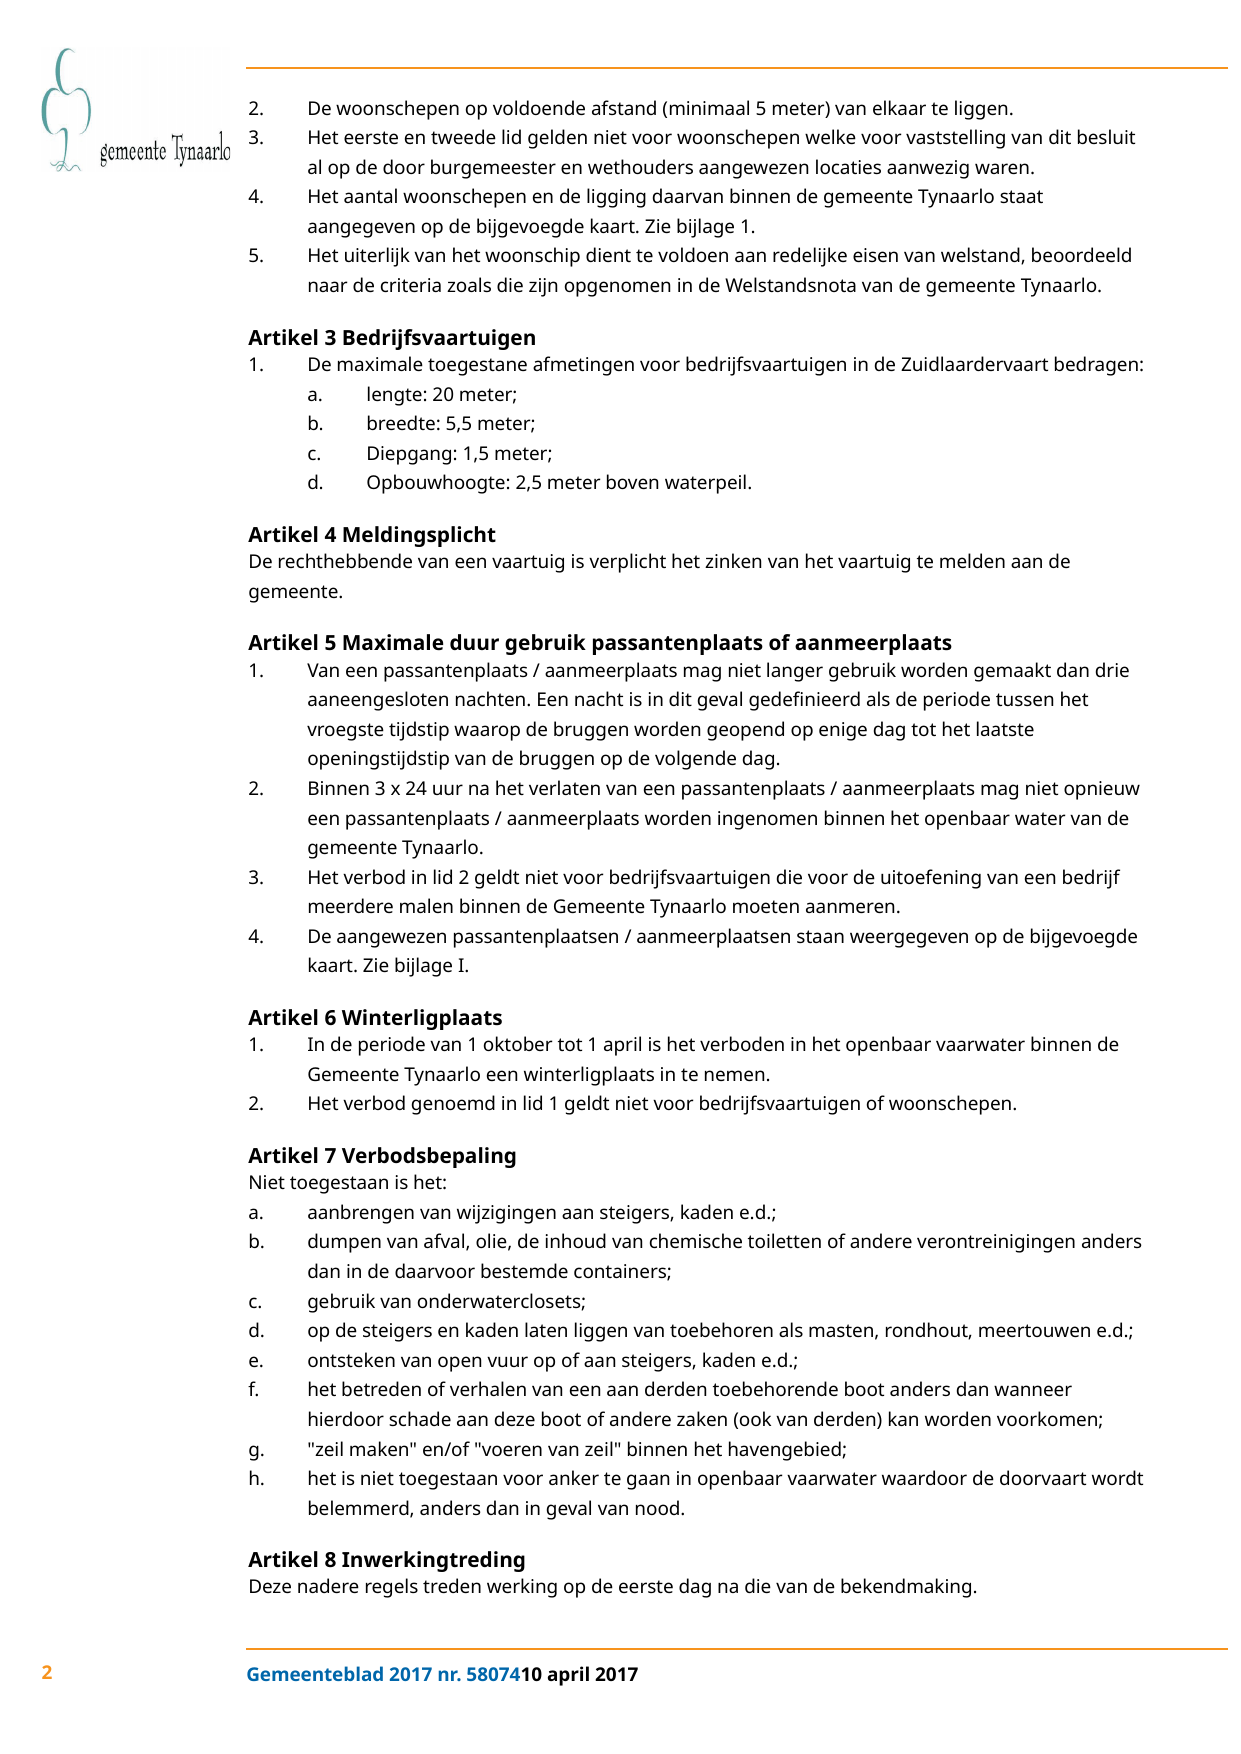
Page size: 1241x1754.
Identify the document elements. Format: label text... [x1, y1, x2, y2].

text Artikel 7 Verbodsbepaling [248, 1141, 1152, 1169]
text Artikel 5 Maximale duur gebruik passantenplaats of aanmeerplaats [248, 628, 1152, 657]
list gebruik van onderwaterclosets; [248, 1288, 1152, 1313]
list De woonschepen op voldoende afstand (minimaal 5 meter) van elkaar te liggen. [248, 95, 1152, 121]
list Het verbod in lid 2 geldt niet voor bedrijfsvaartuigen die voor de uitoefening van een bedrijf meerdere malen binnen de Gemeente Tynaarlo moeten aanmeren. [248, 864, 1152, 919]
list het betreden of verhalen van een aan derden toebehorende boot anders dan wanneer hierdoor schade aan deze boot of andere zaken (ook van derden) kan worden voorkomen; [248, 1377, 1152, 1432]
list lengte: 20 meter; [307, 381, 1152, 406]
list Van een passantenplaats / aanmeerplaats mag niet langer gebruik worden gemaakt dan drie aaneengesloten nachten. Een nacht is in dit geval gedefinieerd als de periode tussen het vroegste tijdstip waarop de bruggen worden geopend op enige dag tot het laatste openingstijdstip van de bruggen op de volgende dag. [248, 657, 1152, 771]
list Diepgang: 1,5 meter; [307, 440, 1152, 466]
list Het aantal woonschepen en de ligging daarvan binnen de gemeente Tynaarlo staat aangegeven op de bijgevoegde kaart. Zie bijlage 1. [248, 183, 1152, 239]
list ontsteken van open vuur op of aan steigers, kaden e.d.; [248, 1347, 1152, 1373]
list breedte: 5,5 meter; [307, 410, 1152, 436]
text Deze nadere regels treden werking op de eerste dag na die van de bekendmaking. [248, 1574, 1152, 1599]
list het is niet toegestaan voor anker te gaan in openbaar vaarwater waardoor de doorvaart wordt belemmerd, anders dan in geval van nood. [248, 1465, 1152, 1521]
list Het verbod genoemd in lid 1 geldt niet voor bedrijfsvaartuigen of woonschepen. [248, 1091, 1152, 1116]
picture [41, 47, 231, 172]
list De aangewezen passantenplaatsen / aanmeerplaatsen staan weergegeven op de bijgevoegde kaart. Zie bijlage I. [248, 923, 1152, 978]
text Artikel 4 Meldingsplicht [248, 520, 1152, 548]
text De rechthebbende van een vaartuig is verplicht het zinken van het vaartuig te melden aan de gemeente. [248, 548, 1152, 604]
list De maximale toegestane afmetingen voor bedrijfsvaartuigen in de Zuidlaardervaart bedragen: [248, 351, 1152, 377]
list Het eerste en tweede lid gelden niet voor woonschepen welke voor vaststelling van dit besluit al op de door burgemeester en wethouders aangewezen locaties aanwezig waren. [248, 124, 1152, 180]
list Opbouwhoogte: 2,5 meter boven waterpeil. [307, 469, 1152, 495]
text Niet toegestaan is het: [248, 1169, 1152, 1195]
list Binnen 3 x 24 uur na het verlaten van een passantenplaats / aanmeerplaats mag niet opnieuw een passantenplaats / aanmeerplaats worden ingenomen binnen het openbaar water van de gemeente Tynaarlo. [248, 775, 1152, 860]
text Artikel 3 Bedrijfsvaartuigen [248, 323, 1152, 351]
list aanbrengen van wijzigingen aan steigers, kaden e.d.; [248, 1199, 1152, 1225]
list dumpen van afval, olie, de inhoud van chemische toiletten of andere verontreinigingen anders dan in de daarvoor bestemde containers; [248, 1229, 1152, 1284]
list Het uiterlijk van het woonschip dient te voldoen aan redelijke eisen van welstand, beoordeeld naar de criteria zoals die zijn opgenomen in de Welstandsnota van de gemeente Tynaarlo. [248, 243, 1152, 298]
list "zeil maken" en/of "voeren van zeil" binnen het havengebied; [248, 1436, 1152, 1461]
list op de steigers en kaden laten liggen van toebehoren als masten, rondhout, meertouwen e.d.; [248, 1317, 1152, 1343]
text Artikel 6 Winterligplaats [248, 1003, 1152, 1031]
list In de periode van 1 oktober tot 1 april is het verboden in het openbaar vaarwater binnen de Gemeente Tynaarlo een winterligplaats in te nemen. [248, 1031, 1152, 1087]
text Artikel 8 Inwerkingtreding [248, 1545, 1152, 1574]
